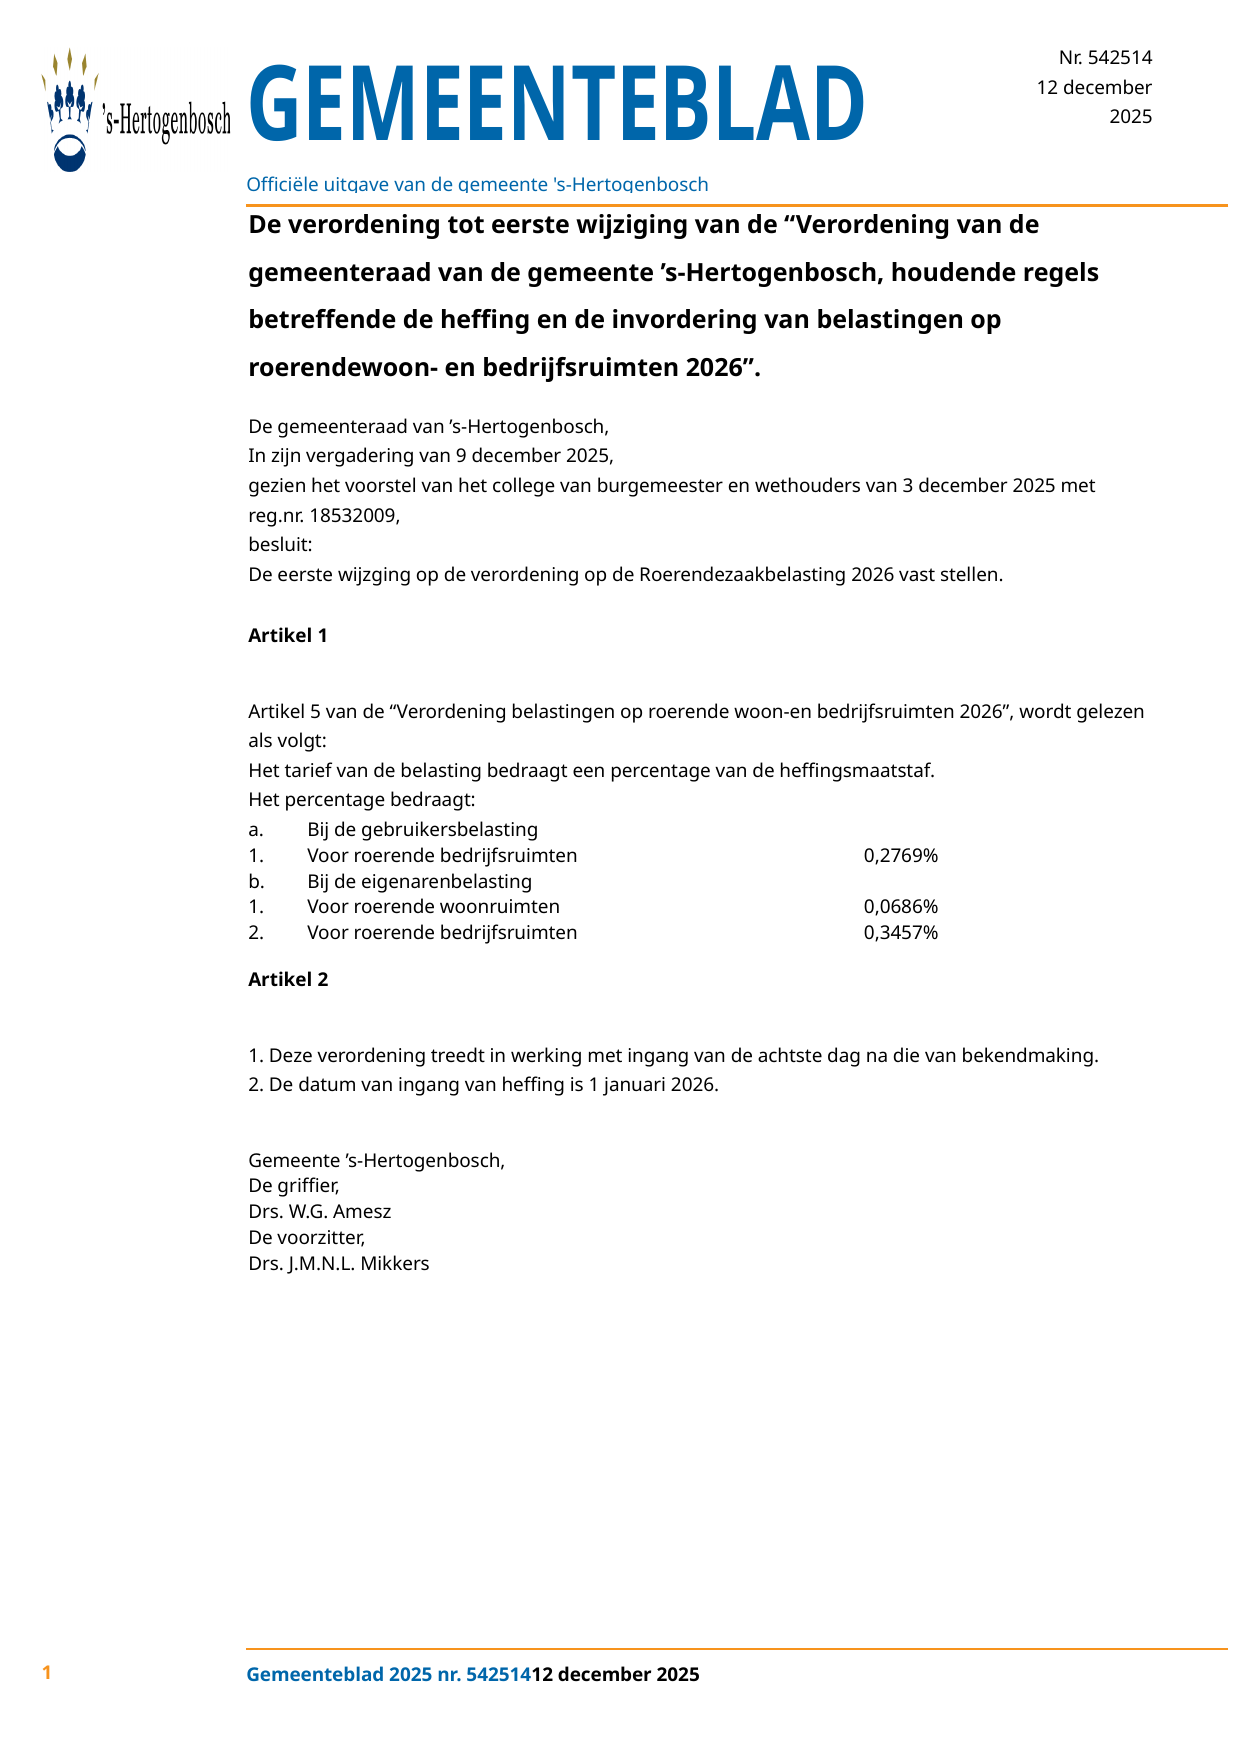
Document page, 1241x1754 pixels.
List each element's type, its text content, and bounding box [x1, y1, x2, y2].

text 1. Deze verordening treedt in werking met ingang van de achtste dag na die van bekendmaking. [248, 1042, 1152, 1068]
table_header Bij de gebruikersbelasting [248, 816, 864, 842]
text De griffier, [248, 1172, 1152, 1198]
text Drs. J.M.N.L. Mikkers [248, 1250, 1152, 1275]
text besluit: [248, 531, 1152, 557]
text Het tarief van de belasting bedraagt een percentage van de heffingsmaatstaf. [248, 757, 1152, 783]
table_cell 0,3457% [864, 919, 1152, 945]
text Gemeente ’s-Hertogenbosch, [248, 1147, 1152, 1172]
text De voorzitter, [248, 1224, 1152, 1250]
table_cell 0,0686% [864, 894, 1152, 919]
table_cell 0,2769% [864, 842, 1152, 868]
text gezien het voorstel van het college van burgemeester en wethouders van 3 december 2025 met reg.nr. 18532009, [248, 472, 1152, 528]
table_cell Voor roerende bedrijfsruimten [248, 842, 864, 868]
text De verordening tot eerste wijziging van de “Verordening van de gemeenteraad van de gemeente ’s-Hertogenbosch, houdende regels betreffende de heffing en de invordering van belastingen op roerendewoon- en bedrijfsruimten 2026”. [248, 207, 1152, 384]
text In zijn vergadering van 9 december 2025, [248, 443, 1152, 468]
text 2. De datum van ingang van heffing is 1 januari 2026. [248, 1072, 1152, 1097]
text Drs. W.G. Amesz [248, 1198, 1152, 1224]
text Artikel 2 [248, 964, 1152, 993]
text De eerste wijzging op de verordening op de Roerendezaakbelasting 2026 vast stellen. [248, 561, 1152, 587]
table_cell Voor roerende woonruimten [248, 894, 864, 919]
text De gemeenteraad van ’s-Hertogenbosch, [248, 413, 1152, 439]
picture [41, 47, 231, 172]
text Het percentage bedraagt: [248, 787, 1152, 812]
table_cell Voor roerende bedrijfsruimten [248, 919, 864, 945]
text Artikel 1 [248, 620, 1152, 649]
text Artikel 5 van de “Verordening belastingen op roerende woon-en bedrijfsruimten 2026”, wordt gelezen als volgt: [248, 698, 1152, 753]
table_cell Bij de eigenarenbelasting [248, 868, 864, 893]
